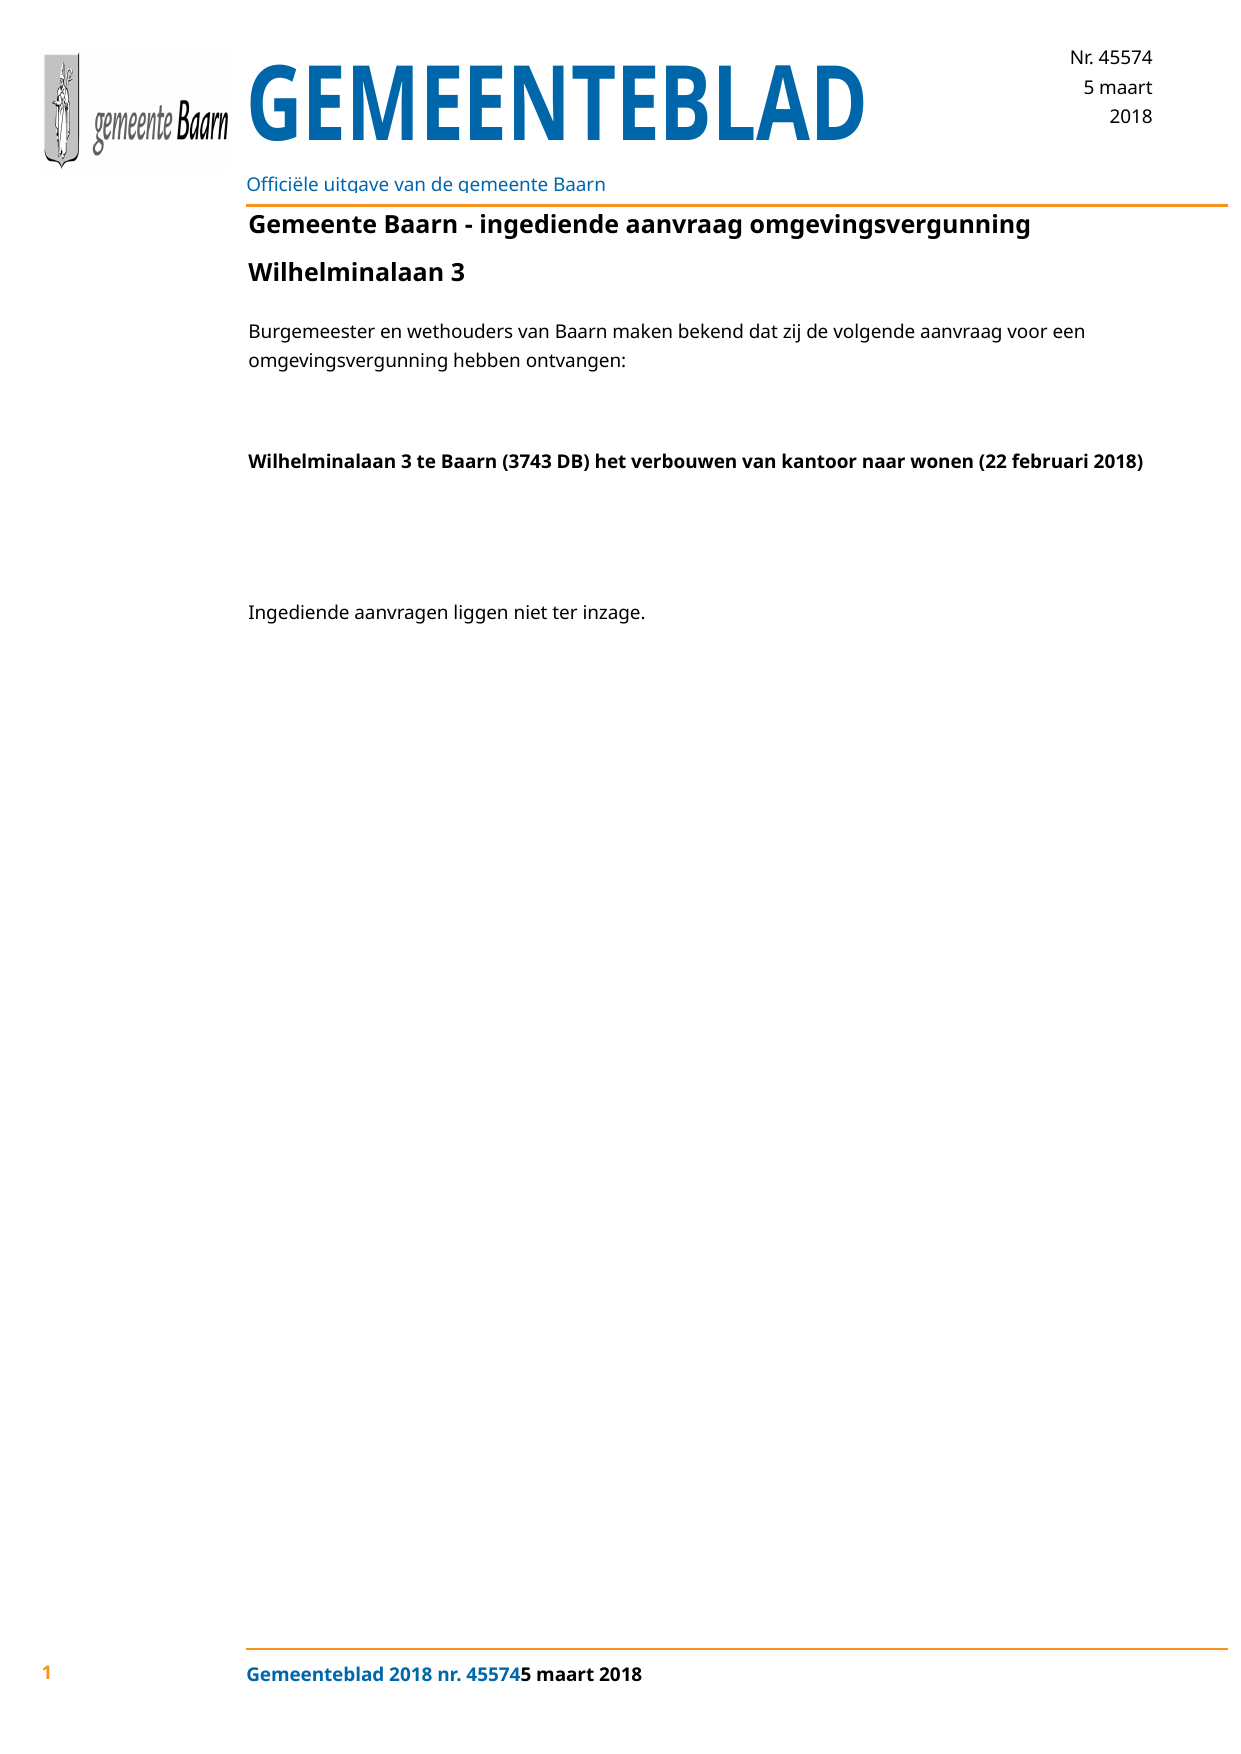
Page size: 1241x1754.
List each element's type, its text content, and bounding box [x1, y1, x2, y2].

picture [41, 47, 231, 172]
text Ingediende aanvragen liggen niet ter inzage. [248, 599, 1152, 625]
text Wilhelminalaan 3 te Baarn (3743 DB) het verbouwen van kantoor naar wonen (22 februari 2018) [248, 448, 1152, 474]
text Burgemeester en wethouders van Baarn maken bekend dat zij de volgende aanvraag voor een omgevingsvergunning hebben ontvangen: [248, 318, 1152, 373]
text Gemeente Baarn - ingediende aanvraag omgevingsvergunning Wilhelminalaan 3 [248, 207, 1152, 288]
